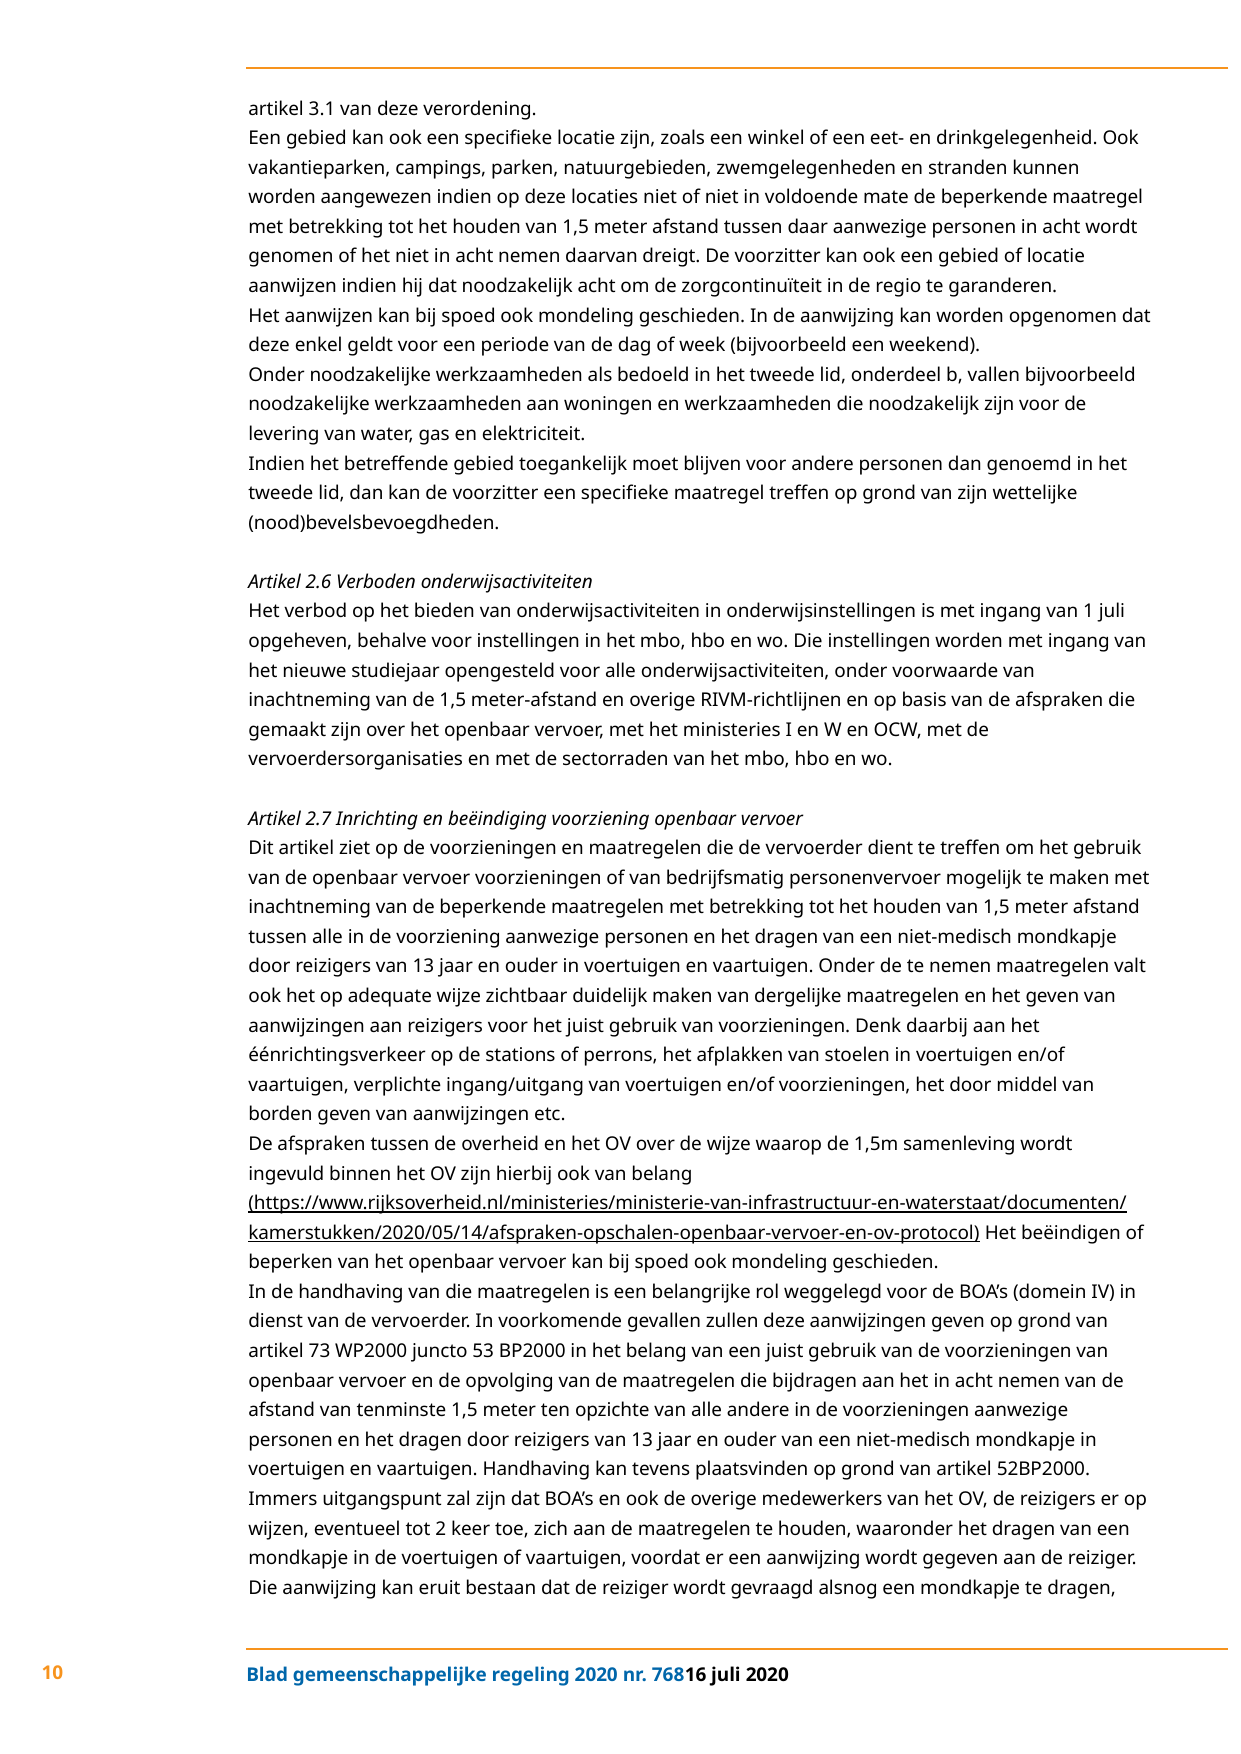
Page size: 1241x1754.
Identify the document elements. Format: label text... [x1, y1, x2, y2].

text De afspraken tussen de overheid en het OV over de wijze waarop de 1,5m samenleving wordt ingevuld binnen het OV zijn hierbij ook van belang (https://www.rijksoverheid.nl/ministeries/ministerie-van-infrastructuur-en-waterstaat/documenten/kamerstukken/2020/05/14/afspraken-opschalen-openbaar-vervoer-en-ov-protocol) Het beëindigen of beperken van het openbaar vervoer kan bij spoed ook mondeling geschieden. [248, 1130, 1152, 1274]
text Indien het betreffende gebied toegankelijk moet blijven voor andere personen dan genoemd in het tweede lid, dan kan de voorzitter een specifieke maatregel treffen op grond van zijn wettelijke (nood)bevelsbevoegdheden. [248, 450, 1152, 535]
text In de handhaving van die maatregelen is een belangrijke rol weggelegd voor de BOA’s (domein IV) in dienst van de vervoerder. In voorkomende gevallen zullen deze aanwijzingen geven op grond van artikel 73 WP2000 juncto 53 BP2000 in het belang van een juist gebruik van de voorzieningen van openbaar vervoer en de opvolging van de maatregelen die bijdragen aan het in acht nemen van de afstand van tenminste 1,5 meter ten opzichte van alle andere in de voorzieningen aanwezige personen en het dragen door reizigers van 13 jaar en ouder van een niet-medisch mondkapje in voertuigen en vaartuigen. Handhaving kan tevens plaatsvinden op grond van artikel 52BP2000. [248, 1278, 1152, 1481]
text Artikel 2.7 Inrichting en beëindiging voorziening openbaar vervoer [248, 805, 1152, 831]
text Een gebied kan ook een specifieke locatie zijn, zoals een winkel of een eet- en drinkgelegenheid. Ook vakantieparken, campings, parken, natuurgebieden, zwemgelegenheden en stranden kunnen worden aangewezen indien op deze locaties niet of niet in voldoende mate de beperkende maatregel met betrekking tot het houden van 1,5 meter afstand tussen daar aanwezige personen in acht wordt genomen of het niet in acht nemen daarvan dreigt. De voorzitter kan ook een gebied of locatie aanwijzen indien hij dat noodzakelijk acht om de zorgcontinuïteit in de regio te garanderen. [248, 124, 1152, 298]
text Onder noodzakelijke werkzaamheden als bedoeld in het tweede lid, onderdeel b, vallen bijvoorbeeld noodzakelijke werkzaamheden aan woningen en werkzaamheden die noodzakelijk zijn voor de levering van water, gas en elektriciteit. [248, 361, 1152, 446]
text Het aanwijzen kan bij spoed ook mondeling geschieden. In de aanwijzing kan worden opgenomen dat deze enkel geldt voor een periode van de dag of week (bijvoorbeeld een weekend). [248, 302, 1152, 357]
text Het verbod op het bieden van onderwijsactiviteiten in onderwijsinstellingen is met ingang van 1 juli opgeheven, behalve voor instellingen in het mbo, hbo en wo. Die instellingen worden met ingang van het nieuwe studiejaar opengesteld voor alle onderwijsactiviteiten, onder voorwaarde van inachtneming van de 1,5 meter-afstand en overige RIVM-richtlijnen en op basis van de afspraken die gemaakt zijn over het openbaar vervoer, met het ministeries I en W en OCW, met de vervoerdersorganisaties en met de sectorraden van het mbo, hbo en wo. [248, 598, 1152, 771]
text Artikel 2.6 Verboden onderwijsactiviteiten [248, 568, 1152, 594]
text Dit artikel ziet op de voorzieningen en maatregelen die de vervoerder dient te treffen om het gebruik van de openbaar vervoer voorzieningen of van bedrijfsmatig personenvervoer mogelijk te maken met inachtneming van de beperkende maatregelen met betrekking tot het houden van 1,5 meter afstand tussen alle in de voorziening aanwezige personen en het dragen van een niet-medisch mondkapje door reizigers van 13 jaar en ouder in voertuigen en vaartuigen. Onder de te nemen maatregelen valt ook het op adequate wijze zichtbaar duidelijk maken van dergelijke maatregelen en het geven van aanwijzingen aan reizigers voor het juist gebruik van voorzieningen. Denk daarbij aan het éénrichtingsverkeer op de stations of perrons, het afplakken van stoelen in voertuigen en/of vaartuigen, verplichte ingang/uitgang van voertuigen en/of voorzieningen, het door middel van borden geven van aanwijzingen etc. [248, 834, 1152, 1126]
picture [41, 47, 231, 172]
text artikel 3.1 van deze verordening. [248, 95, 1152, 121]
text Immers uitgangspunt zal zijn dat BOA’s en ook de overige medewerkers van het OV, de reizigers er op wijzen, eventueel tot 2 keer toe, zich aan de maatregelen te houden, waaronder het dragen van een mondkapje in de voertuigen of vaartuigen, voordat er een aanwijzing wordt gegeven aan de reiziger. Die aanwijzing kan eruit bestaan dat de reiziger wordt gevraagd alsnog een mondkapje te dragen, [248, 1485, 1152, 1600]
